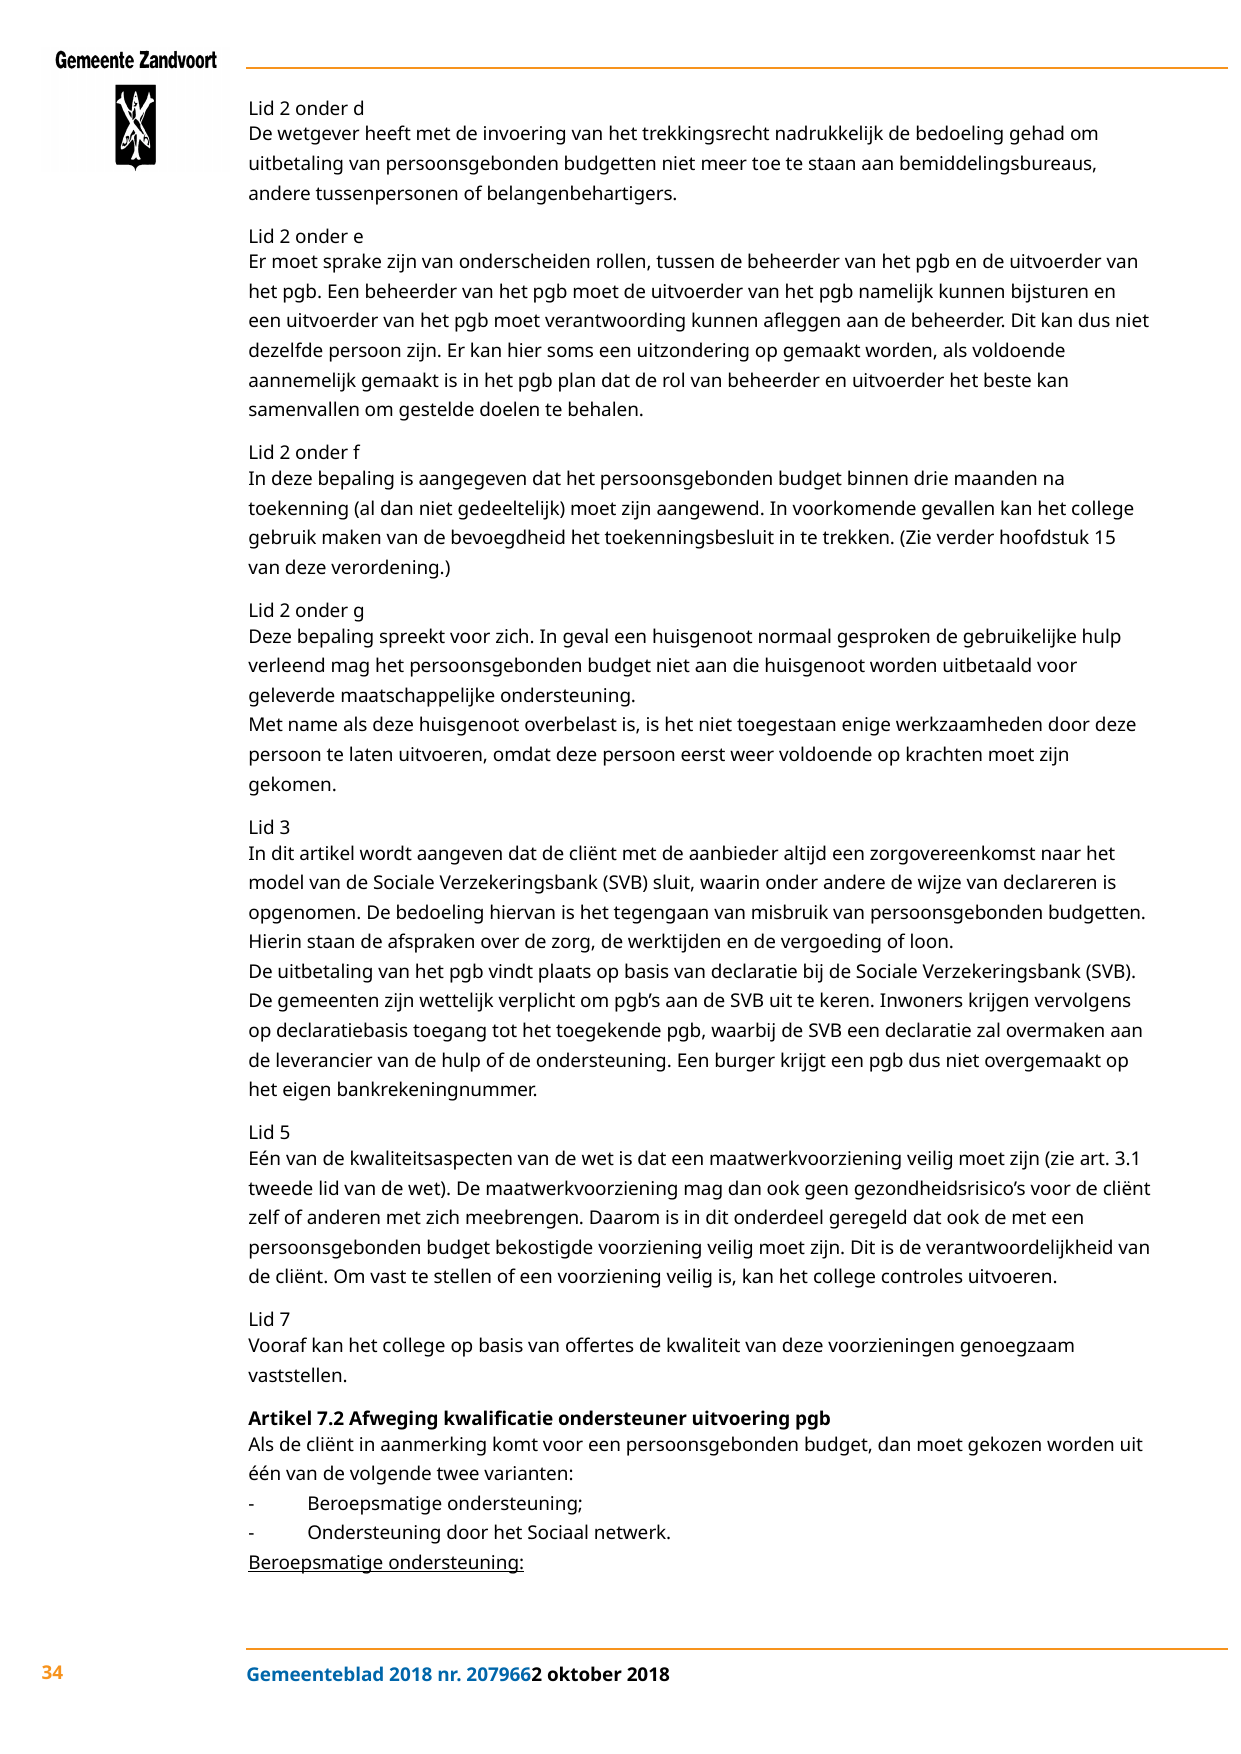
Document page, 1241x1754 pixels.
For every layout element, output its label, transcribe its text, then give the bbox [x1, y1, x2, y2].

text Er moet sprake zijn van onderscheiden rollen, tussen de beheerder van het pgb en de uitvoerder van het pgb. Een beheerder van het pgb moet de uitvoerder van het pgb namelijk kunnen bijsturen en een uitvoerder van het pgb moet verantwoording kunnen afleggen aan de beheerder. Dit kan dus niet dezelfde persoon zijn. Er kan hier soms een uitzondering op gemaakt worden, als voldoende aannemelijk gemaakt is in het pgb plan dat de rol van beheerder en uitvoerder het beste kan samenvallen om gestelde doelen te behalen. [248, 248, 1152, 422]
text Eén van de kwaliteitsaspecten van de wet is dat een maatwerkvoorziening veilig moet zijn (zie art. 3.1 tweede lid van de wet). De maatwerkvoorziening mag dan ook geen gezondheidsrisico’s voor de cliënt zelf of anderen met zich meebrengen. Daarom is in dit onderdeel geregeld dat ook de met een persoonsgebonden budget bekostigde voorziening veilig moet zijn. Dit is de verantwoordelijkheid van de cliënt. Om vast te stellen of een voorziening veilig is, kan het college controles uitvoeren. [248, 1145, 1152, 1289]
text In deze bepaling is aangegeven dat het persoonsgebonden budget binnen drie maanden na toekenning (al dan niet gedeeltelijk) moet zijn aangewend. In voorkomende gevallen kan het college gebruik maken van de bevoegdheid het toekenningsbesluit in te trekken. (Zie verder hoofdstuk 15 van deze verordening.) [248, 465, 1152, 580]
text Lid 2 onder e [248, 223, 1152, 248]
list Beroepsmatige ondersteuning; [248, 1490, 1152, 1516]
text Artikel 7.2 Afweging kwalificatie ondersteuner uitvoering pgb [248, 1405, 1152, 1431]
text Vooraf kan het college op basis van offertes de kwaliteit van deze voorzieningen genoegzaam vaststellen. [248, 1332, 1152, 1388]
text Lid 2 onder f [248, 439, 1152, 465]
text Lid 2 onder d [248, 95, 1152, 121]
text De uitbetaling van het pgb vindt plaats op basis van declaratie bij de Sociale Verzekeringsbank (SVB). De gemeenten zijn wettelijk verplicht om pgb’s aan de SVB uit te keren. Inwoners krijgen vervolgens op declaratiebasis toegang tot het toegekende pgb, waarbij de SVB een declaratie zal overmaken aan de leverancier van de hulp of de ondersteuning. Een burger krijgt een pgb dus niet overgemaakt op het eigen bankrekeningnummer. [248, 958, 1152, 1102]
text Als de cliënt in aanmerking komt voor een persoonsgebonden budget, dan moet gekozen worden uit één van de volgende twee varianten: [248, 1431, 1152, 1486]
text Lid 2 onder g [248, 597, 1152, 623]
text Lid 3 [248, 814, 1152, 840]
text Deze bepaling spreekt voor zich. In geval een huisgenoot normaal gesproken de gebruikelijke hulp verleend mag het persoonsgebonden budget niet aan die huisgenoot worden uitbetaald voor geleverde maatschappelijke ondersteuning. [248, 623, 1152, 708]
text Beroepsmatige ondersteuning: [248, 1549, 1152, 1575]
text In dit artikel wordt aangeven dat de cliënt met de aanbieder altijd een zorgovereenkomst naar het model van de Sociale Verzekeringsbank (SVB) sluit, waarin onder andere de wijze van declareren is opgenomen. De bedoeling hiervan is het tegengaan van misbruik van persoonsgebonden budgetten. Hierin staan de afspraken over de zorg, de werktijden en de vergoeding of loon. [248, 840, 1152, 954]
text De wetgever heeft met de invoering van het trekkingsrecht nadrukkelijk de bedoeling gehad om uitbetaling van persoonsgebonden budgetten niet meer toe te staan aan bemiddelingsbureaus, andere tussenpersonen of belangenbehartigers. [248, 121, 1152, 205]
text Met name als deze huisgenoot overbelast is, is het niet toegestaan enige werkzaamheden door deze persoon te laten uitvoeren, omdat deze persoon eerst weer voldoende op krachten moet zijn gekomen. [248, 712, 1152, 797]
text Lid 5 [248, 1119, 1152, 1145]
list Ondersteuning door het Sociaal netwerk. [248, 1519, 1152, 1545]
picture [41, 47, 231, 172]
text Lid 7 [248, 1307, 1152, 1332]
